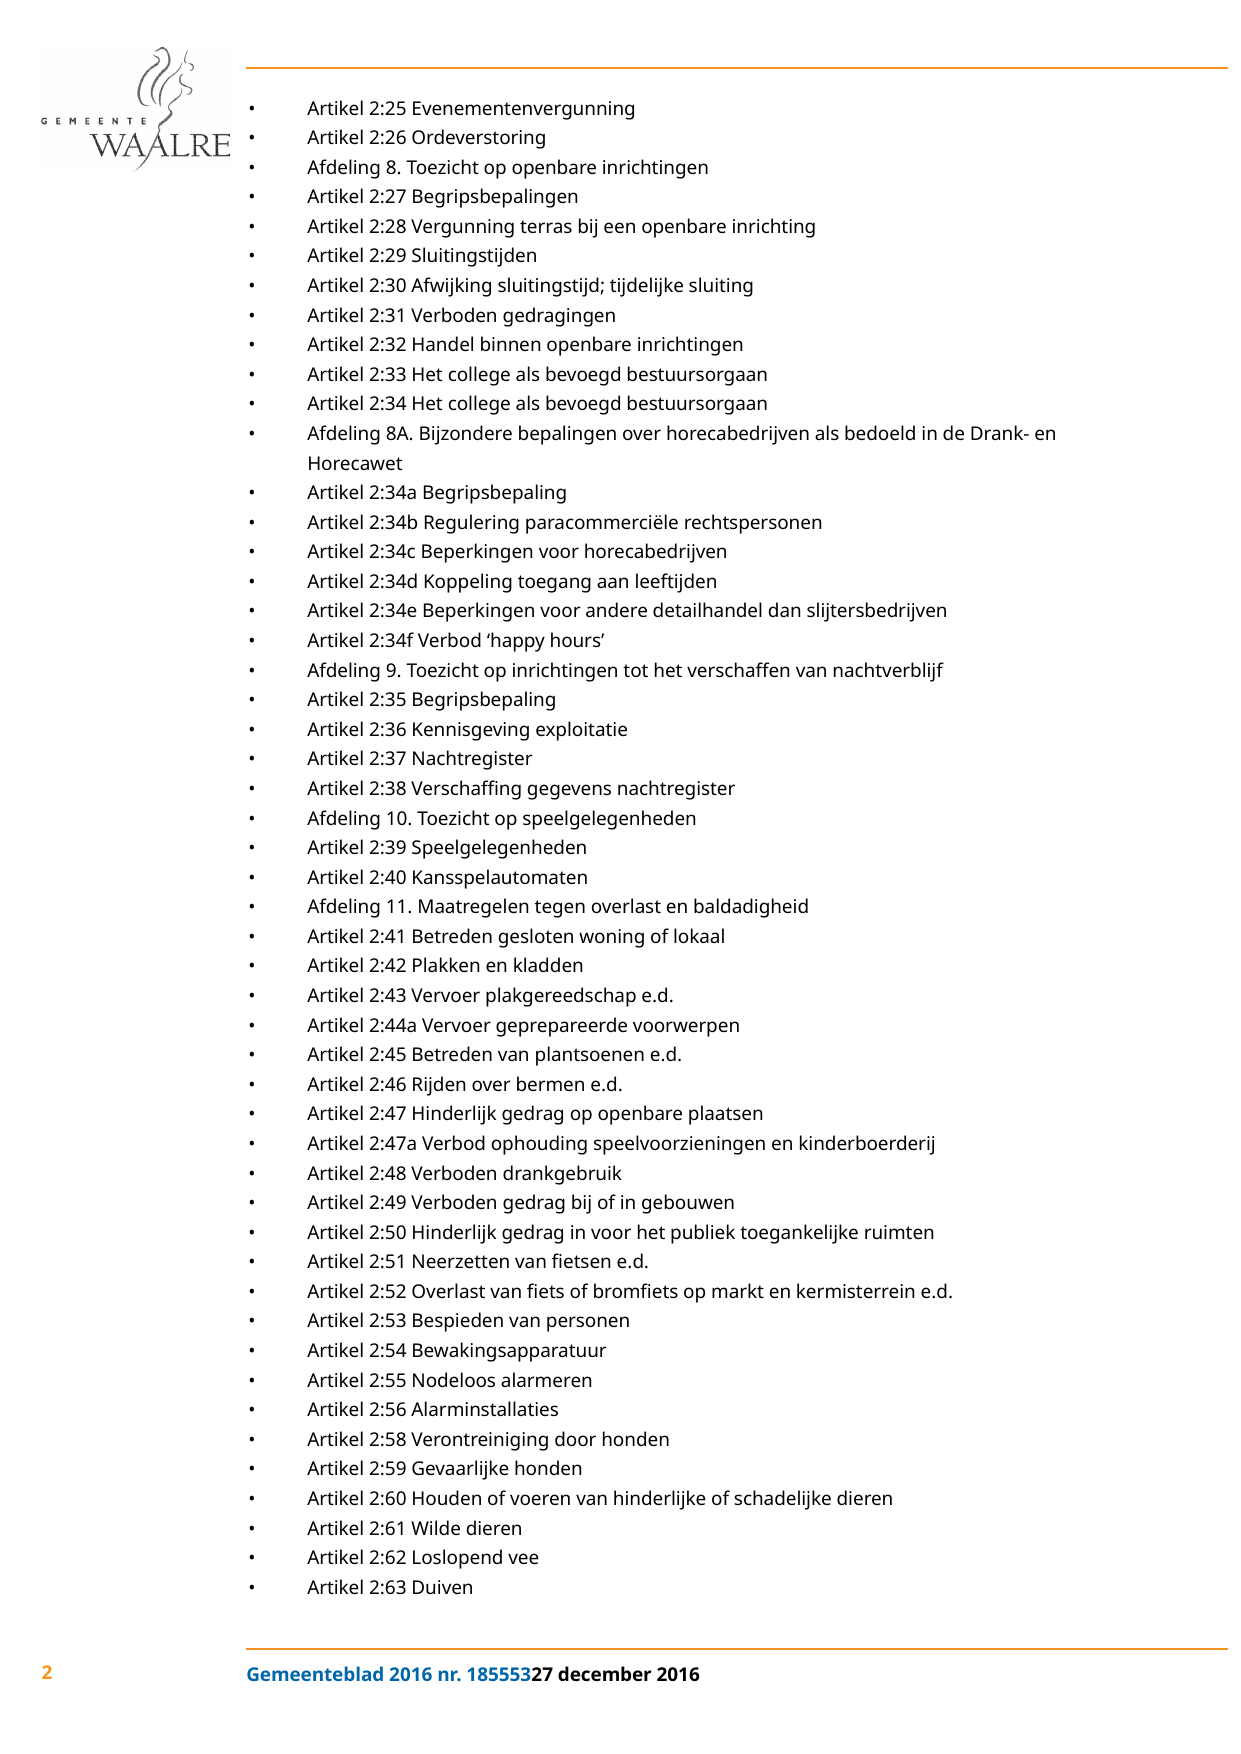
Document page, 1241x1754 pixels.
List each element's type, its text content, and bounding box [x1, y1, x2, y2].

list Artikel 2:55 Nodeloos alarmeren [248, 1367, 1152, 1393]
list Artikel 2:61 Wilde dieren [248, 1515, 1152, 1541]
list Artikel 2:59 Gevaarlijke honden [248, 1456, 1152, 1481]
list Artikel 2:34f Verbod ‘happy hours’ [248, 627, 1152, 653]
list Artikel 2:38 Verschaffing gegevens nachtregister [248, 775, 1152, 801]
list Artikel 2:54 Bewakingsapparatuur [248, 1337, 1152, 1363]
list Artikel 2:46 Rijden over bermen e.d. [248, 1071, 1152, 1097]
list Artikel 2:50 Hinderlijk gedrag in voor het publiek toegankelijke ruimten [248, 1219, 1152, 1245]
list Artikel 2:39 Speelgelegenheden [248, 834, 1152, 860]
list Artikel 2:43 Vervoer plakgereedschap e.d. [248, 982, 1152, 1008]
list Artikel 2:35 Begripsbepaling [248, 686, 1152, 712]
list Artikel 2:62 Loslopend vee [248, 1544, 1152, 1570]
list Artikel 2:30 Afwijking sluitingstijd; tijdelijke sluiting [248, 272, 1152, 298]
list Artikel 2:42 Plakken en kladden [248, 953, 1152, 978]
list Afdeling 10. Toezicht op speelgelegenheden [248, 805, 1152, 831]
list Artikel 2:40 Kansspelautomaten [248, 864, 1152, 890]
list Artikel 2:49 Verboden gedrag bij of in gebouwen [248, 1189, 1152, 1215]
list Artikel 2:47a Verbod ophouding speelvoorzieningen en kinderboerderij [248, 1130, 1152, 1156]
list Artikel 2:63 Duiven [248, 1574, 1152, 1600]
list Artikel 2:44a Vervoer geprepareerde voorwerpen [248, 1012, 1152, 1038]
picture [41, 47, 231, 172]
list Artikel 2:52 Overlast van fiets of bromfiets op markt en kermisterrein e.d. [248, 1278, 1152, 1304]
list Artikel 2:33 Het college als bevoegd bestuursorgaan [248, 361, 1152, 387]
list Artikel 2:31 Verboden gedragingen [248, 302, 1152, 328]
list Artikel 2:41 Betreden gesloten woning of lokaal [248, 923, 1152, 949]
list Afdeling 9. Toezicht op inrichtingen tot het verschaffen van nachtverblijf [248, 657, 1152, 683]
list Artikel 2:25 Evenementenvergunning [248, 95, 1152, 121]
list Afdeling 11. Maatregelen tegen overlast en baldadigheid [248, 893, 1152, 919]
list Artikel 2:32 Handel binnen openbare inrichtingen [248, 331, 1152, 357]
list Artikel 2:60 Houden of voeren van hinderlijke of schadelijke dieren [248, 1485, 1152, 1511]
list Artikel 2:47 Hinderlijk gedrag op openbare plaatsen [248, 1101, 1152, 1126]
list Artikel 2:34b Regulering paracommerciële rechtspersonen [248, 509, 1152, 535]
list Artikel 2:27 Begripsbepalingen [248, 183, 1152, 209]
list Artikel 2:28 Vergunning terras bij een openbare inrichting [248, 213, 1152, 239]
list Artikel 2:34a Begripsbepaling [248, 479, 1152, 505]
list Artikel 2:37 Nachtregister [248, 746, 1152, 771]
list Artikel 2:34e Beperkingen voor andere detailhandel dan slijtersbedrijven [248, 598, 1152, 623]
list Artikel 2:34d Koppeling toegang aan leeftijden [248, 568, 1152, 594]
list Artikel 2:51 Neerzetten van fietsen e.d. [248, 1248, 1152, 1274]
list Artikel 2:58 Verontreiniging door honden [248, 1426, 1152, 1452]
list Artikel 2:45 Betreden van plantsoenen e.d. [248, 1041, 1152, 1067]
list Artikel 2:53 Bespieden van personen [248, 1308, 1152, 1333]
list Artikel 2:56 Alarminstallaties [248, 1396, 1152, 1422]
list Artikel 2:34c Beperkingen voor horecabedrijven [248, 538, 1152, 564]
list Artikel 2:29 Sluitingstijden [248, 243, 1152, 268]
list Artikel 2:26 Ordeverstoring [248, 124, 1152, 150]
list Afdeling 8A. Bijzondere bepalingen over horecabedrijven als bedoeld in de Drank- en Horecawet [248, 420, 1152, 476]
list Artikel 2:34 Het college als bevoegd bestuursorgaan [248, 391, 1152, 416]
list Artikel 2:36 Kennisgeving exploitatie [248, 716, 1152, 742]
list Artikel 2:48 Verboden drankgebruik [248, 1160, 1152, 1186]
list Afdeling 8. Toezicht op openbare inrichtingen [248, 154, 1152, 180]
